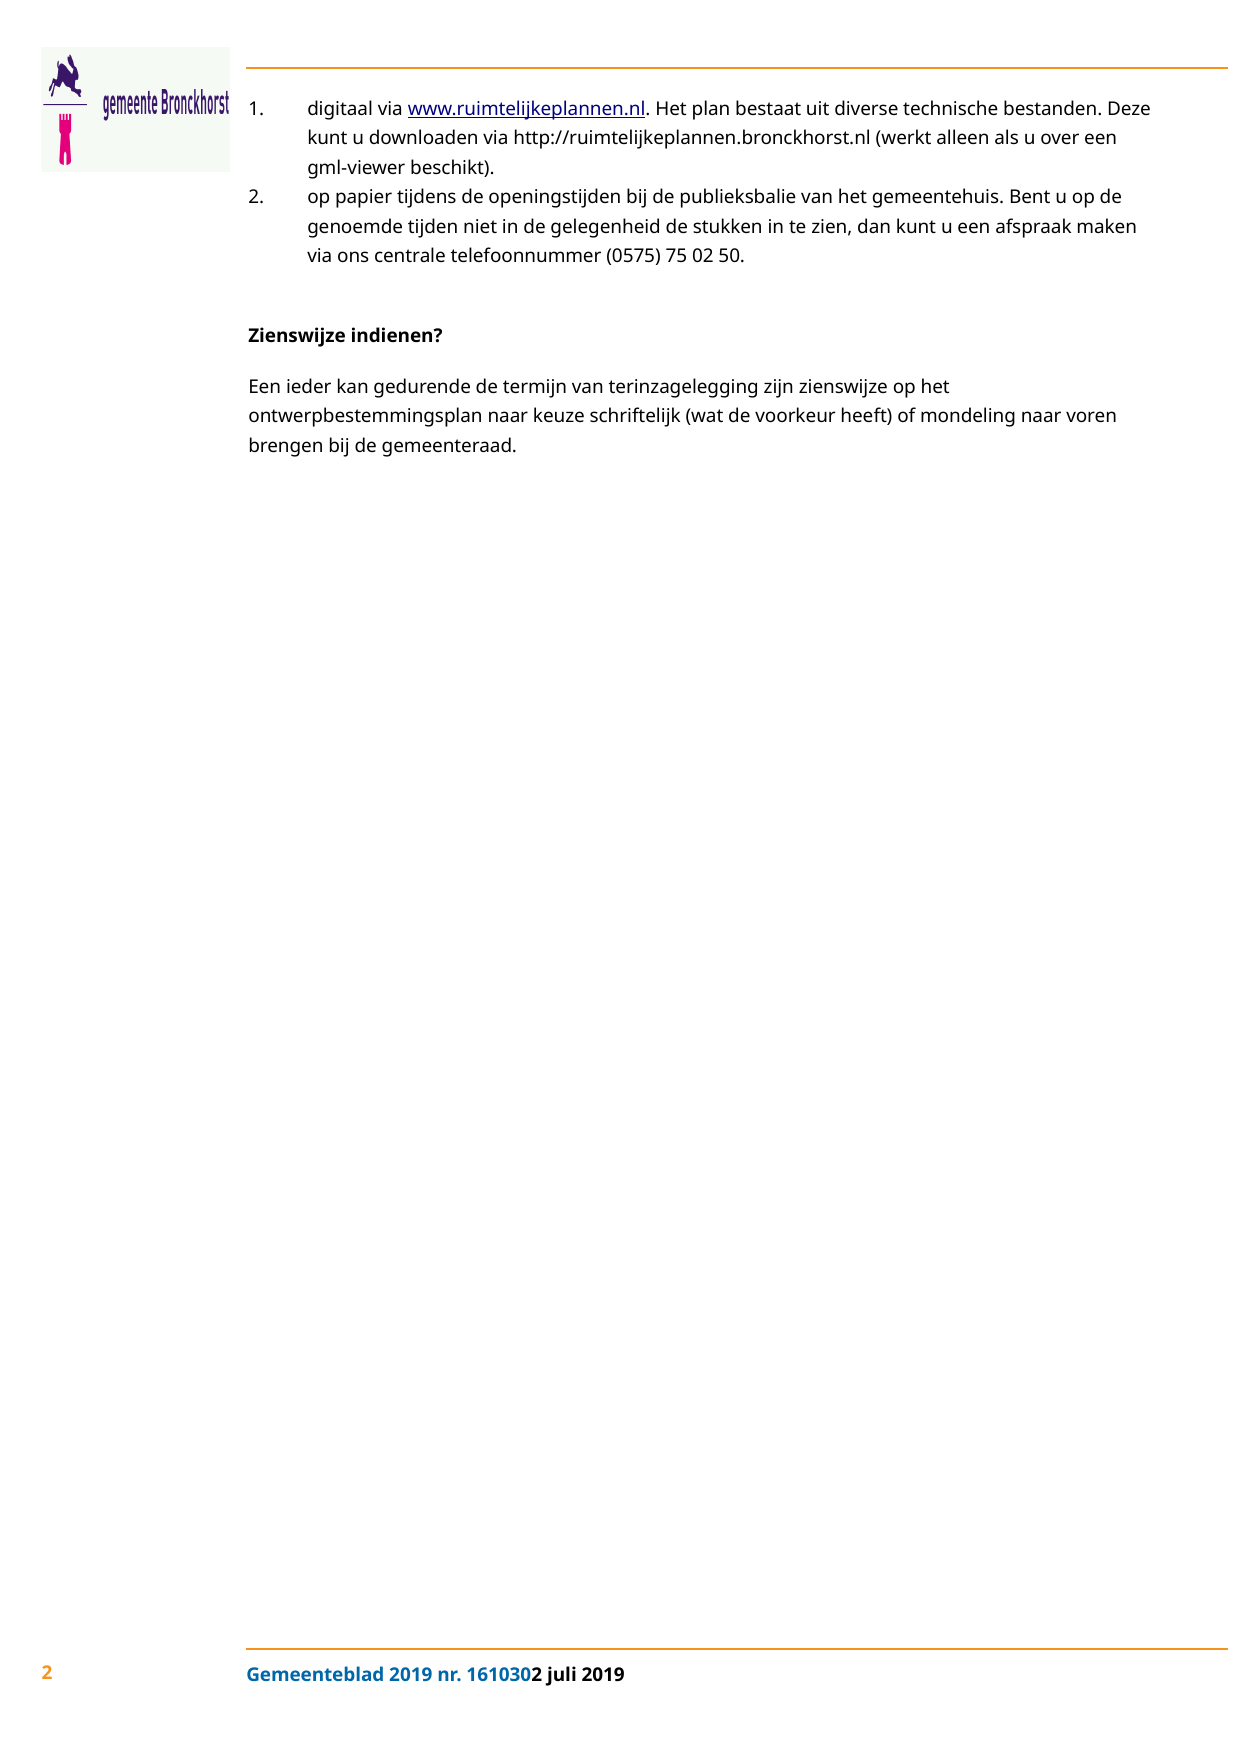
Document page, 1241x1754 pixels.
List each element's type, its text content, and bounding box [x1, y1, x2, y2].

list digitaal via www.ruimtelijkeplannen.nl. Het plan bestaat uit diverse technische bestanden. Deze kunt u downloaden via http://ruimtelijkeplannen.bronckhorst.nl (werkt alleen als u over een gml-viewer beschikt). [248, 95, 1152, 180]
list op papier tijdens de openingstijden bij de publieksbalie van het gemeentehuis. Bent u op de genoemde tijden niet in de gelegenheid de stukken in te zien, dan kunt u een afspraak maken via ons centrale telefoonnummer (0575) 75 02 50. [248, 183, 1152, 268]
text Zienswijze indienen? [248, 323, 1152, 348]
text Een ieder kan gedurende de termijn van terinzagelegging zijn zienswijze op het ontwerpbestemmingsplan naar keuze schriftelijk (wat de voorkeur heeft) of mondeling naar voren brengen bij de gemeenteraad. [248, 373, 1152, 458]
picture [41, 47, 231, 172]
